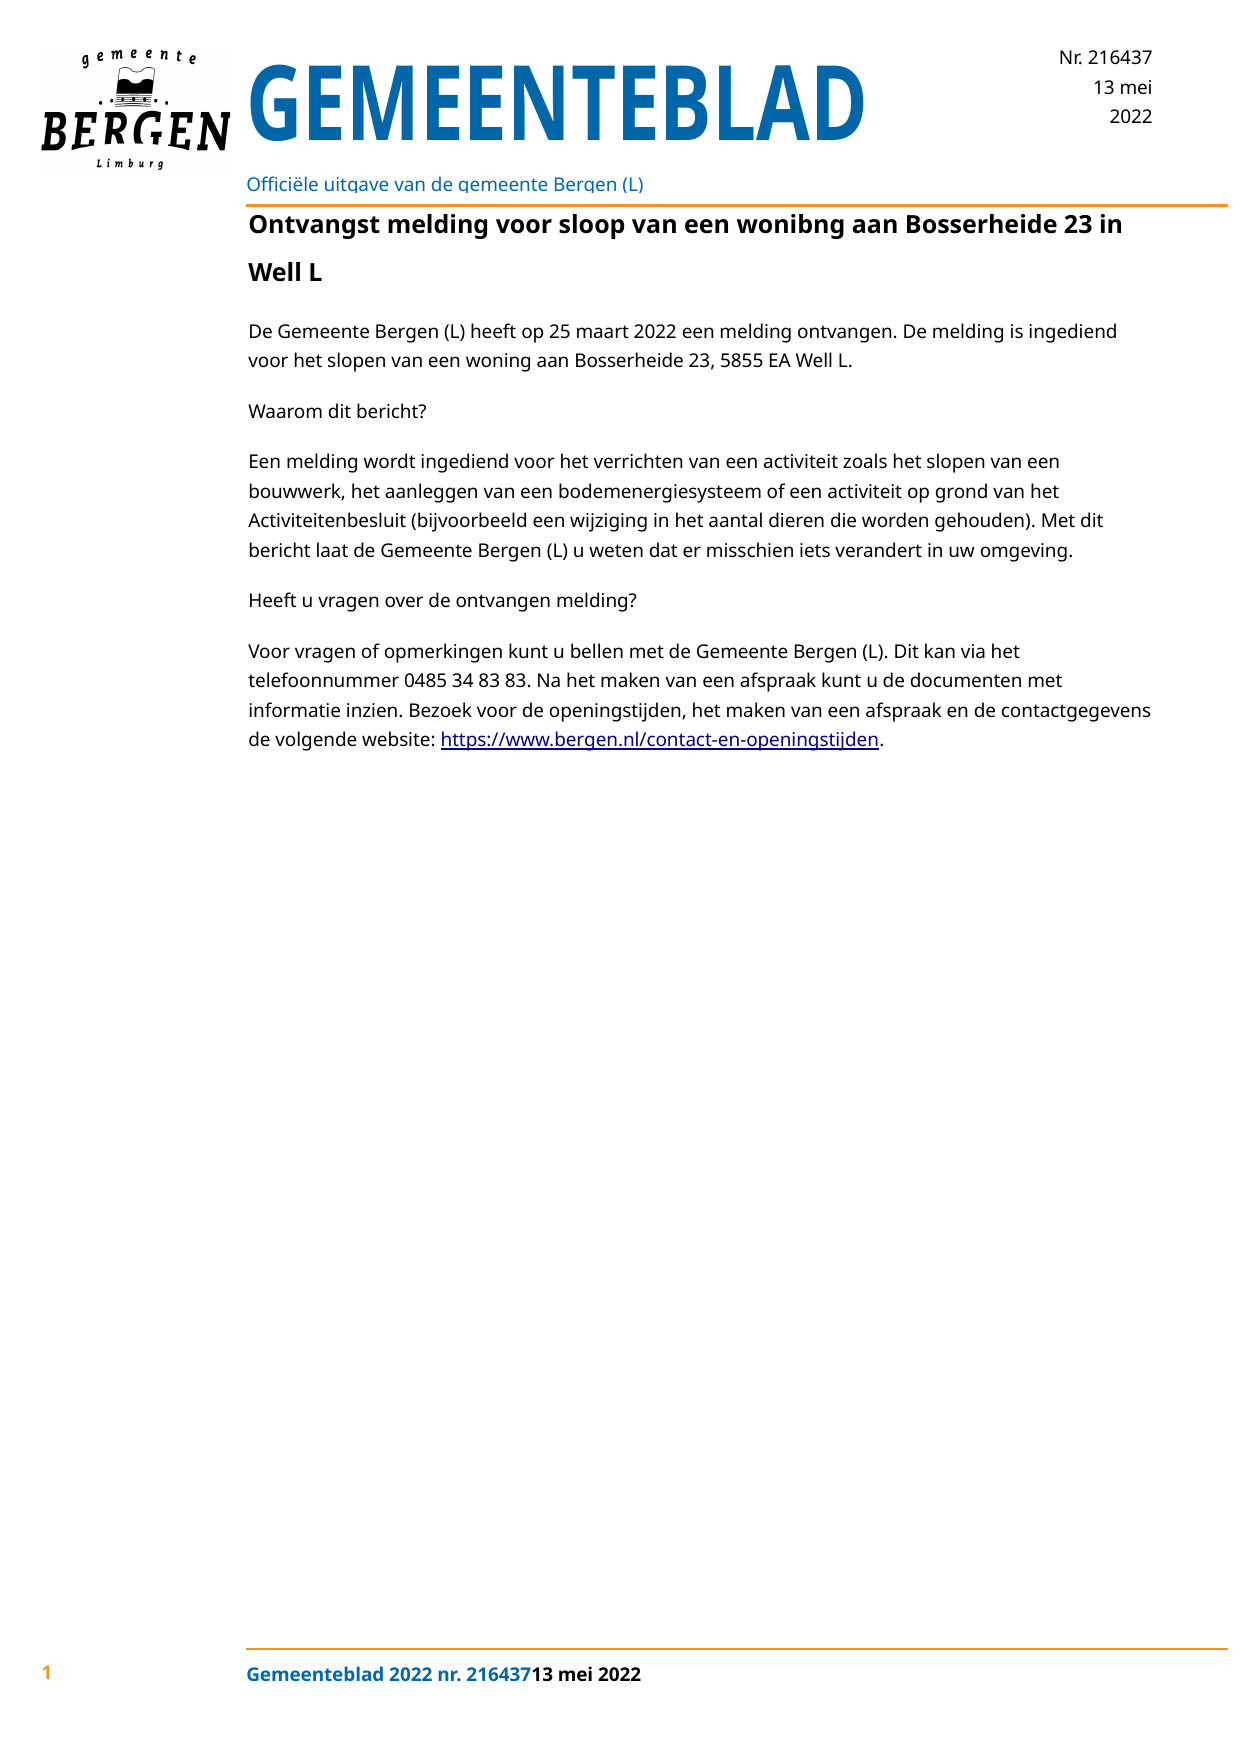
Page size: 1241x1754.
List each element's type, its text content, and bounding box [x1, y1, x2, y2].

text Heeft u vragen over de ontvangen melding? [248, 587, 1152, 613]
text De Gemeente Bergen (L) heeft op 25 maart 2022 een melding ontvangen. De melding is ingediend voor het slopen van een woning aan Bosserheide 23, 5855 EA Well L. [248, 318, 1152, 373]
text Waarom dit bericht? [248, 398, 1152, 424]
picture [41, 47, 231, 172]
text Ontvangst melding voor sloop van een wonibng aan Bosserheide 23 in Well L [248, 207, 1152, 288]
text Voor vragen of opmerkingen kunt u bellen met de Gemeente Bergen (L). Dit kan via het telefoonnummer 0485 34 83 83. Na het maken van een afspraak kunt u de documenten met informatie inzien. Bezoek voor de openingstijden, het maken van een afspraak en de contactgegevens de volgende website: https://www.bergen.nl/contact-en-openingstijden. [248, 638, 1152, 752]
text Een melding wordt ingediend voor het verrichten van een activiteit zoals het slopen van een bouwwerk, het aanleggen van een bodemenergiesysteem of een activiteit op grond van het Activiteitenbesluit (bijvoorbeeld een wijziging in het aantal dieren die worden gehouden). Met dit bericht laat de Gemeente Bergen (L) u weten dat er misschien iets verandert in uw omgeving. [248, 448, 1152, 563]
